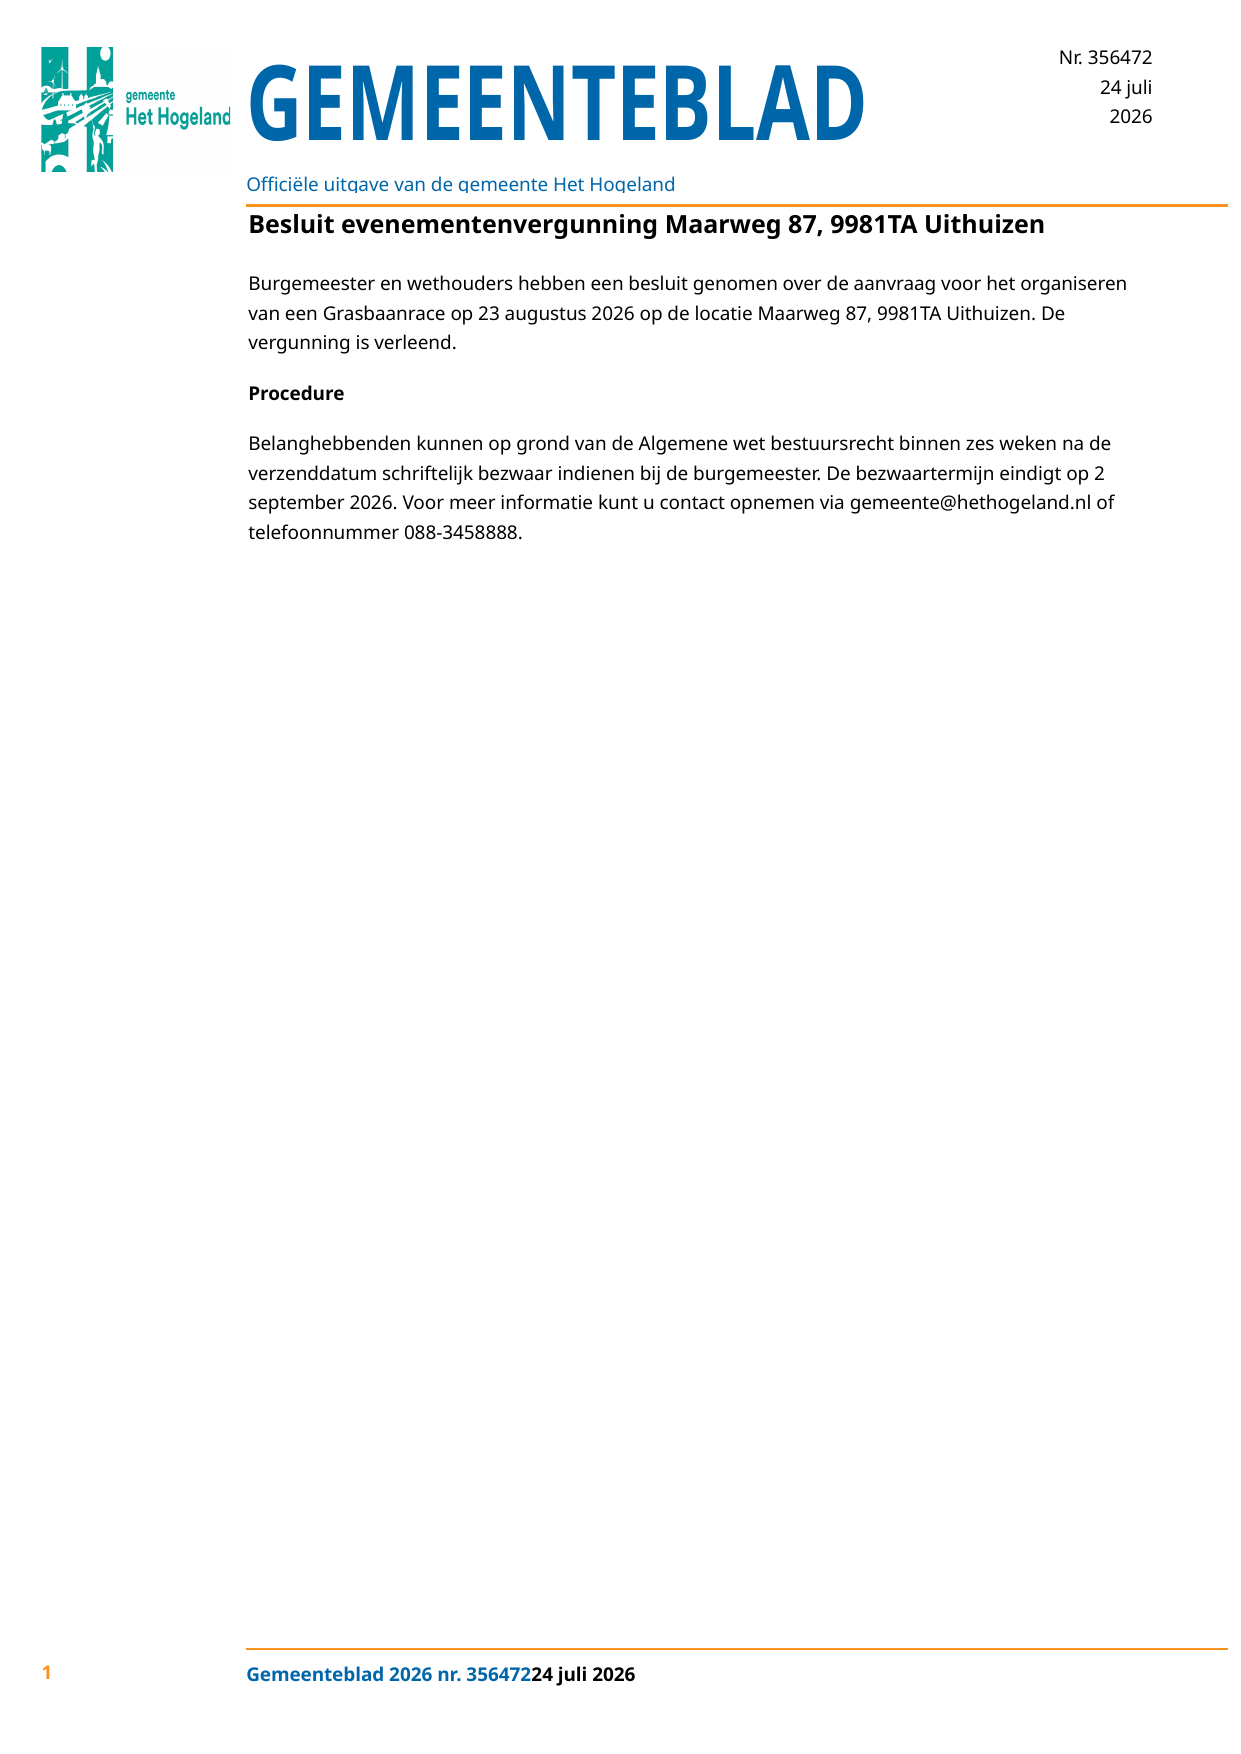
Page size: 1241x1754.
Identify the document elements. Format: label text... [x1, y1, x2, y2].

text Burgemeester en wethouders hebben een besluit genomen over de aanvraag voor het organiseren van een Grasbaanrace op 23 augustus 2026 op de locatie Maarweg 87, 9981TA Uithuizen. De vergunning is verleend. [248, 270, 1152, 355]
text Besluit evenementenvergunning Maarweg 87, 9981TA Uithuizen [248, 207, 1152, 241]
text Belanghebbenden kunnen op grond van de Algemene wet bestuursrecht binnen zes weken na de verzenddatum schriftelijk bezwaar indienen bij de burgemeester. De bezwaartermijn eindigt op 2 september 2026. Voor meer informatie kunt u contact opnemen via gemeente@hethogeland.nl of telefoonnummer 088-3458888. [248, 430, 1152, 545]
picture [41, 47, 231, 172]
text Procedure [248, 380, 1152, 406]
